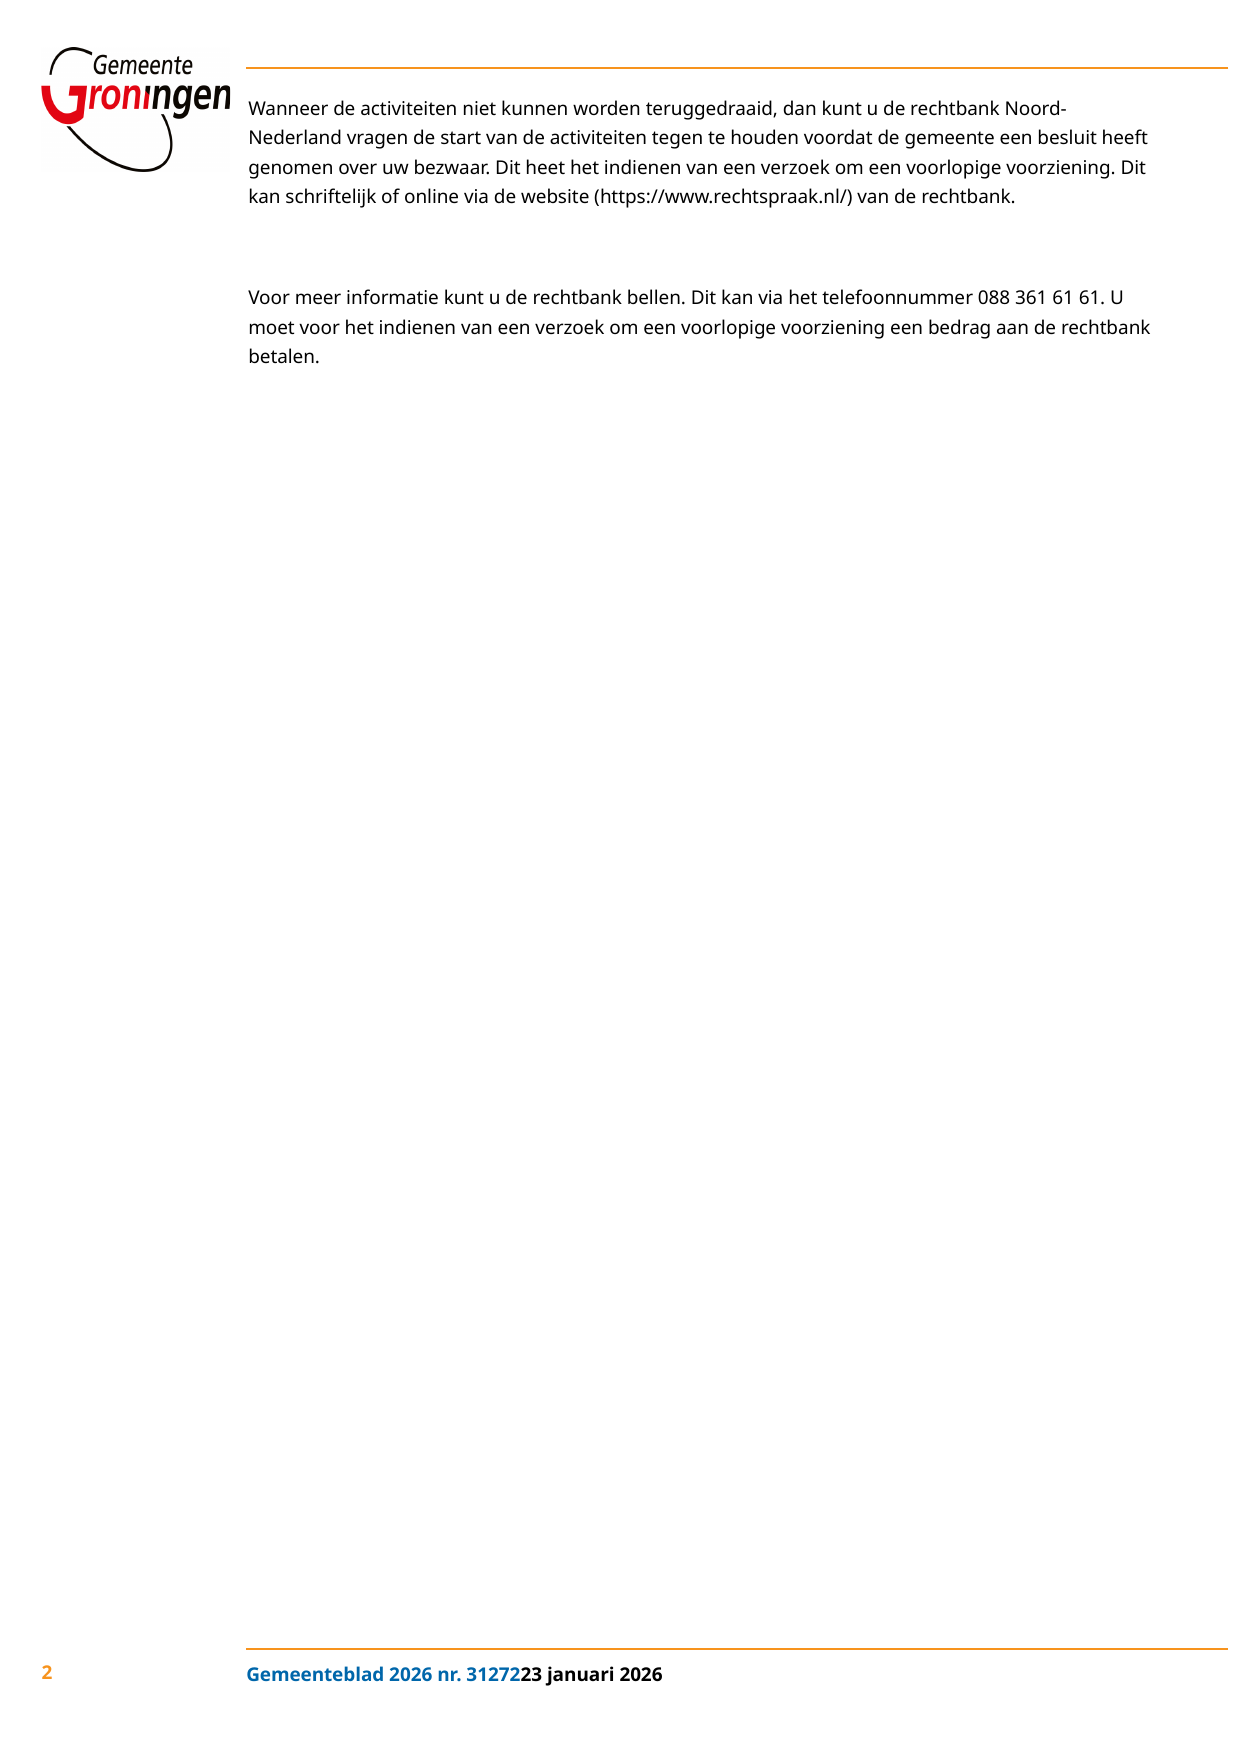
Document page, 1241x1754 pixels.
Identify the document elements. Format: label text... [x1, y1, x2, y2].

picture [41, 47, 231, 172]
text Voor meer informatie kunt u de rechtbank bellen. Dit kan via het telefoonnummer 088 361 61 61. U moet voor het indienen van een verzoek om een voorlopige voorziening een bedrag aan de rechtbank betalen. [248, 284, 1152, 369]
text Wanneer de activiteiten niet kunnen worden teruggedraaid, dan kunt u de rechtbank Noord-Nederland vragen de start van de activiteiten tegen te houden voordat de gemeente een besluit heeft genomen over uw bezwaar. Dit heet het indienen van een verzoek om een voorlopige voorziening. Dit kan schriftelijk of online via de website (https://www.rechtspraak.nl/) van de rechtbank. [248, 95, 1152, 209]
